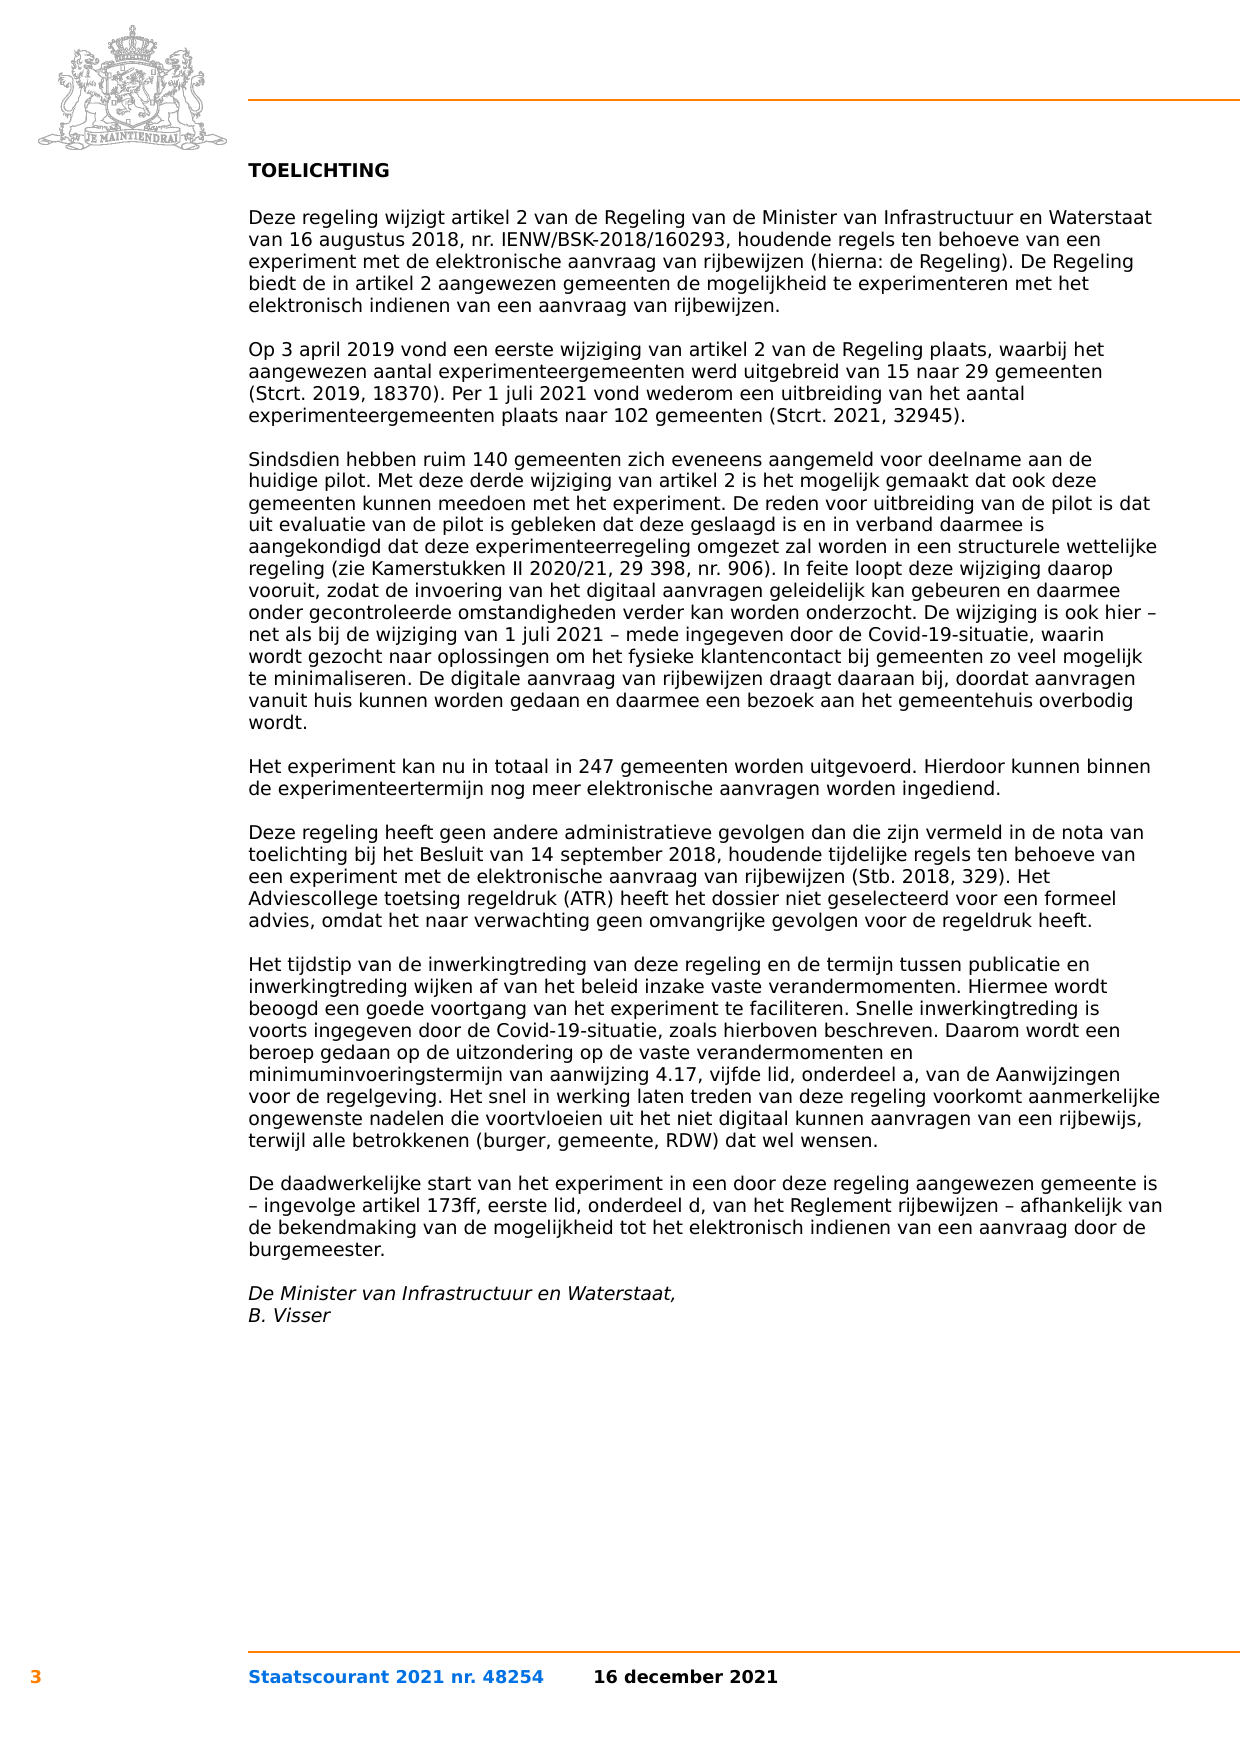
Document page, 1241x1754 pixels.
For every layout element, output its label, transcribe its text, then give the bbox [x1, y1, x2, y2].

text Sindsdien hebben ruim 140 gemeenten zich eveneens aangemeld voor deelname aan de huidige pilot. Met deze derde wijziging van artikel 2 is het mogelijk gemaakt dat ook deze gemeenten kunnen meedoen met het experiment. De reden voor uitbreiding van de pilot is dat uit evaluatie van de pilot is gebleken dat deze geslaagd is en in verband daarmee is aangekondigd dat deze experimenteerregeling omgezet zal worden in een structurele wettelijke regeling (zie Kamerstukken II 2020/21, 29 398, nr. 906). In feite loopt deze wijziging daarop vooruit, zodat de invoering van het digitaal aanvragen geleidelijk kan gebeuren en daarmee onder gecontroleerde omstandigheden verder kan worden onderzocht. De wijziging is ook hier – net als bij de wijziging van 1 juli 2021 – mede ingegeven door de Covid-19-situatie, waarin wordt gezocht naar oplossingen om het fysieke klantencontact bij gemeenten zo veel mogelijk te minimaliseren. De digitale aanvraag van rijbewijzen draagt daaraan bij, doordat aanvragen vanuit huis kunnen worden gedaan en daarmee een bezoek aan het gemeentehuis overbodig wordt. [248, 448, 1163, 734]
text Deze regeling heeft geen andere administratieve gevolgen dan die zijn vermeld in de nota van toelichting bij het Besluit van 14 september 2018, houdende tijdelijke regels ten behoeve van een experiment met de elektronische aanvraag van rijbewijzen (Stb. 2018, 329). Het Adviescollege toetsing regeldruk (ATR) heeft het dossier niet geselecteerd voor een formeel advies, omdat het naar verwachting geen omvangrijke gevolgen voor de regeldruk heeft. [248, 822, 1163, 932]
text Deze regeling wijzigt artikel 2 van de Regeling van de Minister van Infrastructuur en Waterstaat van 16 augustus 2018, nr. IENW/BSK-2018/160293, houdende regels ten behoeve van een experiment met de elektronische aanvraag van rijbewijzen (hierna: de Regeling). De Regeling biedt de in artikel 2 aangewezen gemeenten de mogelijkheid te experimenteren met het elektronisch indienen van een aanvraag van rijbewijzen. [248, 207, 1163, 317]
text Op 3 april 2019 vond een eerste wijziging van artikel 2 van de Regeling plaats, waarbij het aangewezen aantal experimenteergemeenten werd uitgebreid van 15 naar 29 gemeenten (Stcrt. 2019, 18370). Per 1 juli 2021 vond wederom een uitbreiding van het aantal experimenteergemeenten plaats naar 102 gemeenten (Stcrt. 2021, 32945). [248, 339, 1163, 427]
text De daadwerkelijke start van het experiment in een door deze regeling aangewezen gemeente is – ingevolge artikel 173ff, eerste lid, onderdeel d, van het Reglement rijbewijzen – afhankelijk van de bekendmaking van de mogelijkheid tot het elektronisch indienen van een aanvraag door de burgemeester. [248, 1173, 1163, 1261]
picture [38, 25, 227, 150]
text De Minister van Infrastructuur en Waterstaat, B. Visser [248, 1283, 1163, 1327]
text Het experiment kan nu in totaal in 247 gemeenten worden uitgevoerd. Hierdoor kunnen binnen de experimenteertermijn nog meer elektronische aanvragen worden ingediend. [248, 756, 1163, 800]
subtitle TOELICHTING [248, 160, 1163, 182]
text Het tijdstip van de inwerkingtreding van deze regeling en de termijn tussen publicatie en inwerkingtreding wijken af van het beleid inzake vaste verandermomenten. Hiermee wordt beoogd een goede voortgang van het experiment te faciliteren. Snelle inwerkingtreding is voorts ingegeven door de Covid-19-situatie, zoals hierboven beschreven. Daarom wordt een beroep gedaan op de uitzondering op de vaste verandermomenten en minimuminvoeringstermijn van aanwijzing 4.17, vijfde lid, onderdeel a, van de Aanwijzingen voor de regelgeving. Het snel in werking laten treden van deze regeling voorkomt aanmerkelijke ongewenste nadelen die voortvloeien uit het niet digitaal kunnen aanvragen van een rijbewijs, terwijl alle betrokkenen (burger, gemeente, RDW) dat wel wensen. [248, 954, 1163, 1151]
